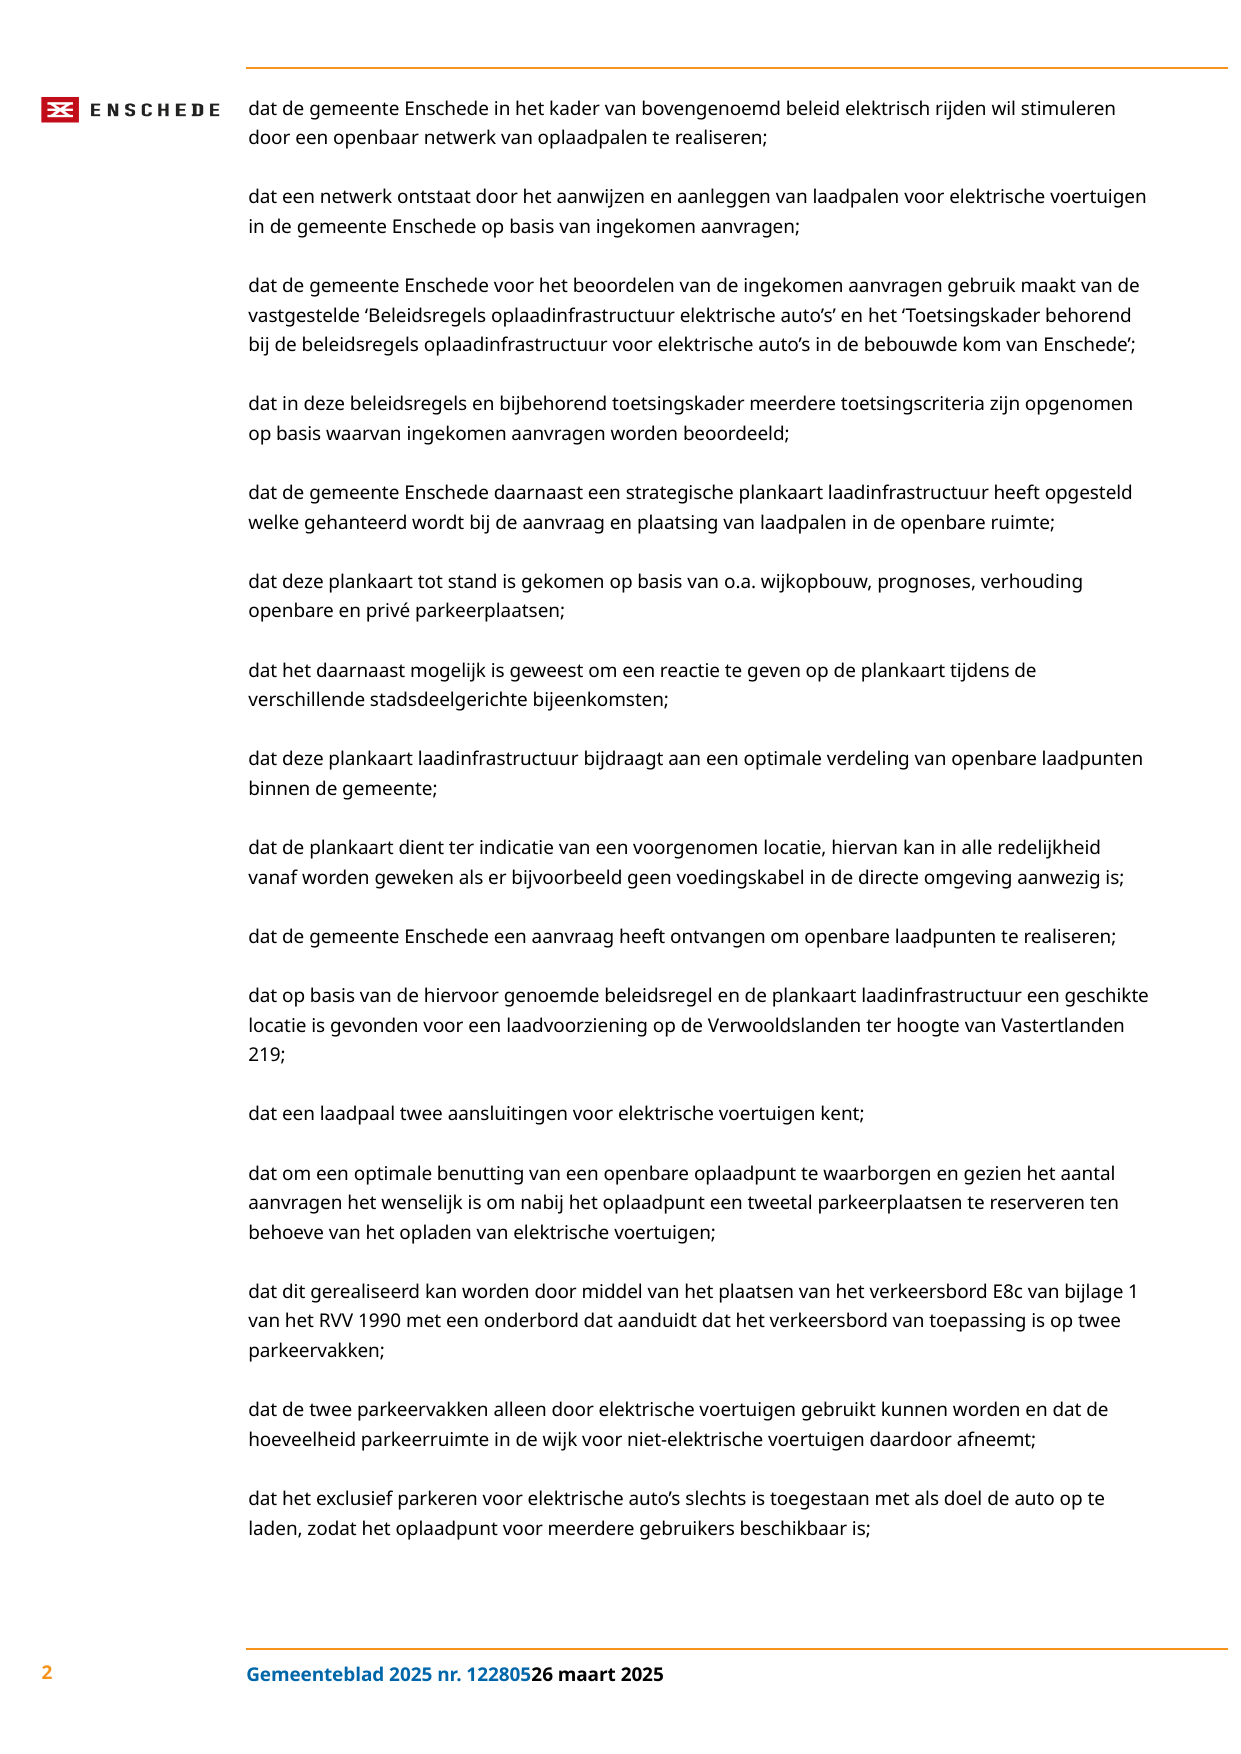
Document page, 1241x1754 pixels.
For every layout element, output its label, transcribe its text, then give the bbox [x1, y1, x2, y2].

text dat de gemeente Enschede een aanvraag heeft ontvangen om openbare laadpunten te realiseren; [248, 923, 1152, 949]
text dat het daarnaast mogelijk is geweest om een reactie te geven op de plankaart tijdens de verschillende stadsdeelgerichte bijeenkomsten; [248, 657, 1152, 712]
text dat de twee parkeervakken alleen door elektrische voertuigen gebruikt kunnen worden en dat de hoeveelheid parkeerruimte in de wijk voor niet-elektrische voertuigen daardoor afneemt; [248, 1396, 1152, 1452]
text dat de gemeente Enschede in het kader van bovengenoemd beleid elektrisch rijden wil stimuleren door een openbaar netwerk van oplaadpalen te realiseren; [248, 95, 1152, 150]
text dat dit gerealiseerd kan worden door middel van het plaatsen van het verkeersbord E8c van bijlage 1 van het RVV 1990 met een onderbord dat aanduidt dat het verkeersbord van toepassing is op twee parkeervakken; [248, 1278, 1152, 1363]
text dat een laadpaal twee aansluitingen voor elektrische voertuigen kent; [248, 1101, 1152, 1126]
text dat een netwerk ontstaat door het aanwijzen en aanleggen van laadpalen voor elektrische voertuigen in de gemeente Enschede op basis van ingekomen aanvragen; [248, 183, 1152, 239]
text dat in deze beleidsregels en bijbehorend toetsingskader meerdere toetsingscriteria zijn opgenomen op basis waarvan ingekomen aanvragen worden beoordeeld; [248, 391, 1152, 446]
text dat het exclusief parkeren voor elektrische auto’s slechts is toegestaan met als doel de auto op te laden, zodat het oplaadpunt voor meerdere gebruikers beschikbaar is; [248, 1485, 1152, 1541]
text dat op basis van de hiervoor genoemde beleidsregel en de plankaart laadinfrastructuur een geschikte locatie is gevonden voor een laadvoorziening op de Verwooldslanden ter hoogte van Vastertlanden 219; [248, 982, 1152, 1067]
text dat deze plankaart laadinfrastructuur bijdraagt aan een optimale verdeling van openbare laadpunten binnen de gemeente; [248, 746, 1152, 801]
text dat de gemeente Enschede voor het beoordelen van de ingekomen aanvragen gebruik maakt van de vastgestelde ‘Beleidsregels oplaadinfrastructuur elektrische auto’s’ en het ‘Toetsingskader behorend bij de beleidsregels oplaadinfrastructuur voor elektrische auto’s in de bebouwde kom van Enschede’; [248, 272, 1152, 357]
text dat om een optimale benutting van een openbare oplaadpunt te waarborgen en gezien het aantal aanvragen het wenselijk is om nabij het oplaadpunt een tweetal parkeerplaatsen te reserveren ten behoeve van het opladen van elektrische voertuigen; [248, 1160, 1152, 1245]
picture [41, 47, 231, 172]
text dat deze plankaart tot stand is gekomen op basis van o.a. wijkopbouw, prognoses, verhouding openbare en privé parkeerplaatsen; [248, 568, 1152, 623]
text dat de gemeente Enschede daarnaast een strategische plankaart laadinfrastructuur heeft opgesteld welke gehanteerd wordt bij de aanvraag en plaatsing van laadpalen in de openbare ruimte; [248, 479, 1152, 535]
text dat de plankaart dient ter indicatie van een voorgenomen locatie, hiervan kan in alle redelijkheid vanaf worden geweken als er bijvoorbeeld geen voedingskabel in de directe omgeving aanwezig is; [248, 834, 1152, 890]
